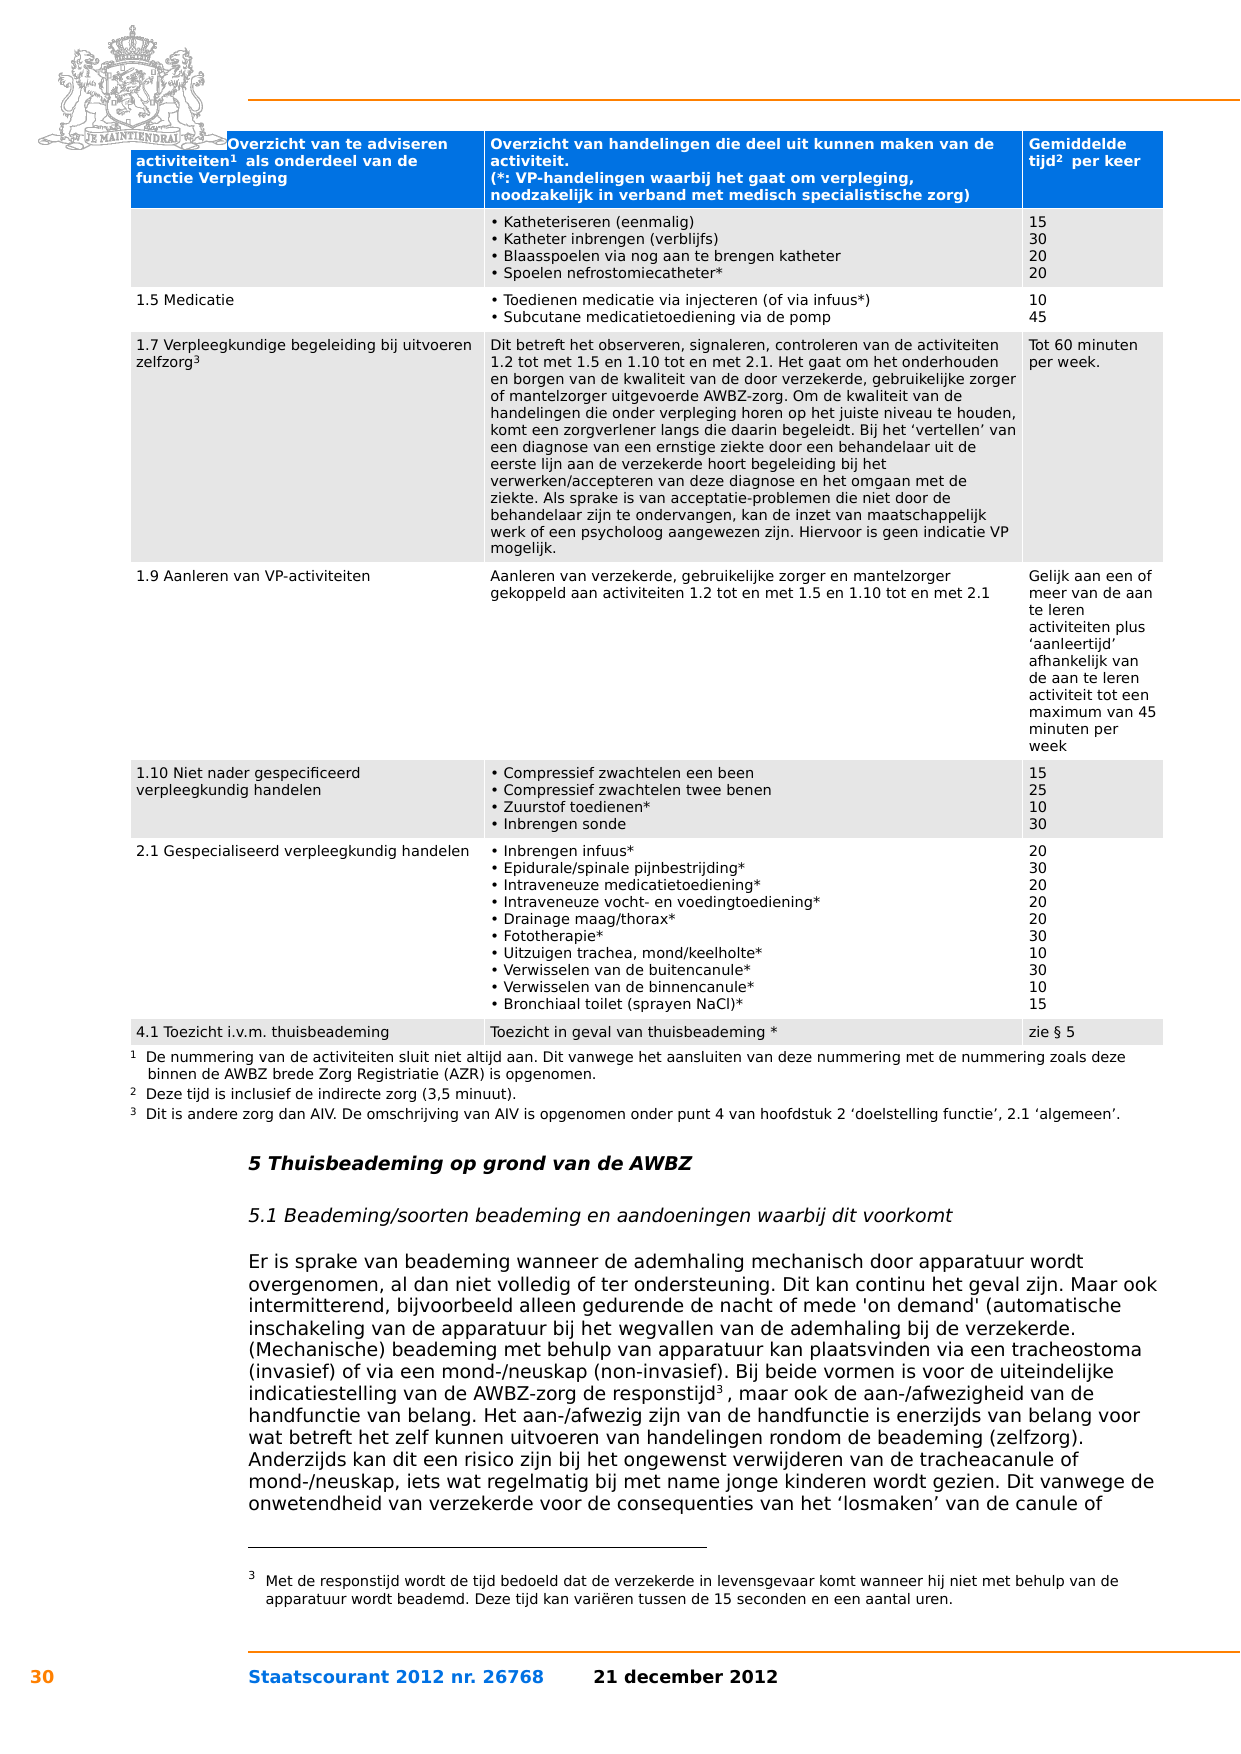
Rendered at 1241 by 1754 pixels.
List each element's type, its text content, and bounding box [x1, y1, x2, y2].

table_cell 1.7 Verpleegkundige begeleiding bij uitvoeren zelfzorg3 [131, 332, 484, 562]
table_cell • Toedienen medicatie via injecteren (of via infuus*) • Subcutane medicatietoediening via de pomp [485, 288, 1022, 331]
table_cell • Katheteriseren (eenmalig) • Katheter inbrengen (verblijfs) • Blaasspoelen via nog aan te brengen katheter • Spoelen nefrostomiecatheter* [485, 209, 1022, 287]
subtitle 5.1 Beademing/soorten beademing en aandoeningen waarbij dit voorkomt [248, 1204, 1163, 1226]
table_header Overzicht van handelingen die deel uit kunnen maken van de activiteit. (*: VP-handelingen waarbij het gaat om verpleging, noodzakelijk in verband met medisch specialistische zorg) [485, 131, 1022, 208]
text Met de responstijd wordt de tijd bedoeld dat de verzekerde in levensgevaar komt wanneer hij niet met behulp van de apparatuur wordt beademd. Deze tijd kan variëren tussen de 15 seconden en een aantal uren. [248, 1569, 1163, 1608]
table_cell 1.9 Aanleren van VP-activiteiten [131, 563, 484, 759]
text Er is sprake van beademing wanneer de ademhaling mechanisch door apparatuur wordt overgenomen, al dan niet volledig of ter ondersteuning. Dit kan continu het geval zijn. Maar ook intermitterend, bijvoorbeeld alleen gedurende de nacht of mede 'on demand' (automatische inschakeling van de apparatuur bij het wegvallen van de ademhaling bij de verzekerde. (Mechanische) beademing met behulp van apparatuur kan plaatsvinden via een tracheostoma (invasief) of via een mond-/neuskap (non-invasief). Bij beide vormen is voor de uiteindelijke indicatiestelling van de AWBZ-zorg de responstijd, maar ook de aan-/afwezigheid van de handfunctie van belang. Het aan-/afwezig zijn van de handfunctie is enerzijds van belang voor wat betreft het zelf kunnen uitvoeren van handelingen rondom de beademing (zelfzorg). Anderzijds kan dit een risico zijn bij het ongewenst verwijderen van de tracheacanule of mond-/neuskap, iets wat regelmatig bij met name jonge kinderen wordt gezien. Dit vanwege de onwetendheid van verzekerde voor de consequenties van het ‘losmaken’ van de canule of [248, 1251, 1163, 1515]
table_cell Tot 60 minuten per week. [1023, 332, 1163, 562]
table_cell 4.1 Toezicht i.v.m. thuisbeademing [131, 1019, 484, 1045]
table_cell Gelijk aan een of meer van de aan te leren activiteiten plus ‘aanleertijd’ afhankelijk van de aan te leren activiteit tot een maximum van 45 minuten per week [1023, 563, 1163, 759]
table_cell 1.5 Medicatie [131, 288, 484, 331]
table_cell 1 De nummering van de activiteiten sluit niet altijd aan. Dit vanwege het aansluiten van deze nummering met de nummering zoals deze binnen de AWBZ brede Zorg Registriatie (AZR) is opgenomen. 2 Deze tijd is inclusief de indirecte zorg (3,5 minuut). 3 Dit is andere zorg dan AIV. De omschrijving van AIV is opgenomen onder punt 4 van hoofdstuk 2 ‘doelstelling functie’, 2.1 ‘algemeen’. [130, 1046, 1163, 1122]
table_cell 2.1 Gespecialiseerd verpleegkundig handelen [131, 839, 484, 1018]
table_cell 15 30 20 20 [1023, 209, 1163, 287]
table_cell 1.10 Niet nader gespecificeerd verpleegkundig handelen [131, 760, 484, 838]
picture [38, 25, 227, 150]
table_cell 15 25 10 30 [1023, 760, 1163, 838]
table_cell zie § 5 [1023, 1019, 1163, 1045]
table_cell • Inbrengen infuus* • Epidurale/spinale pijnbestrijding* • Intraveneuze medicatietoediening* • Intraveneuze vocht- en voedingtoediening* • Drainage maag/thorax* • Fototherapie* • Uitzuigen trachea, mond/keelholte* • Verwisselen van de buitencanule* • Verwisselen van de binnencanule* • Bronchiaal toilet (sprayen NaCl)* [485, 839, 1022, 1018]
table_cell • Compressief zwachtelen een been • Compressief zwachtelen twee benen • Zuurstof toedienen* • Inbrengen sonde [485, 760, 1022, 838]
table_cell 10 45 [1023, 288, 1163, 331]
table_cell Aanleren van verzekerde, gebruikelijke zorger en mantelzorger gekoppeld aan activiteiten 1.2 tot en met 1.5 en 1.10 tot en met 2.1 [485, 563, 1022, 759]
table_cell Dit betreft het observeren, signaleren, controleren van de activiteiten 1.2 tot met 1.5 en 1.10 tot en met 2.1. Het gaat om het onderhouden en borgen van de kwaliteit van de door verzekerde, gebruikelijke zorger of mantelzorger uitgevoerde AWBZ-zorg. Om de kwaliteit van de handelingen die onder verpleging horen op het juiste niveau te houden, komt een zorgverlener langs die daarin begeleidt. Bij het ‘vertellen’ van een diagnose van een ernstige ziekte door een behandelaar uit de eerste lijn aan de verzekerde hoort begeleiding bij het verwerken/accepteren van deze diagnose en het omgaan met de ziekte. Als sprake is van acceptatie-problemen die niet door de behandelaar zijn te ondervangen, kan de inzet van maatschappelijk werk of een psycholoog aangewezen zijn. Hiervoor is geen indicatie VP mogelijk. [485, 332, 1022, 562]
table_cell 20 30 20 20 20 30 10 30 10 15 [1023, 839, 1163, 1018]
table_cell [131, 209, 484, 287]
subtitle 5 Thuisbeademing op grond van de AWBZ [248, 1152, 1163, 1174]
table_cell Toezicht in geval van thuisbeademing * [485, 1019, 1022, 1045]
table_header Overzicht van te adviseren activiteiten1 als onderdeel van de functie Verpleging [131, 131, 484, 208]
table_header Gemiddelde tijd2 per keer [1023, 131, 1163, 208]
